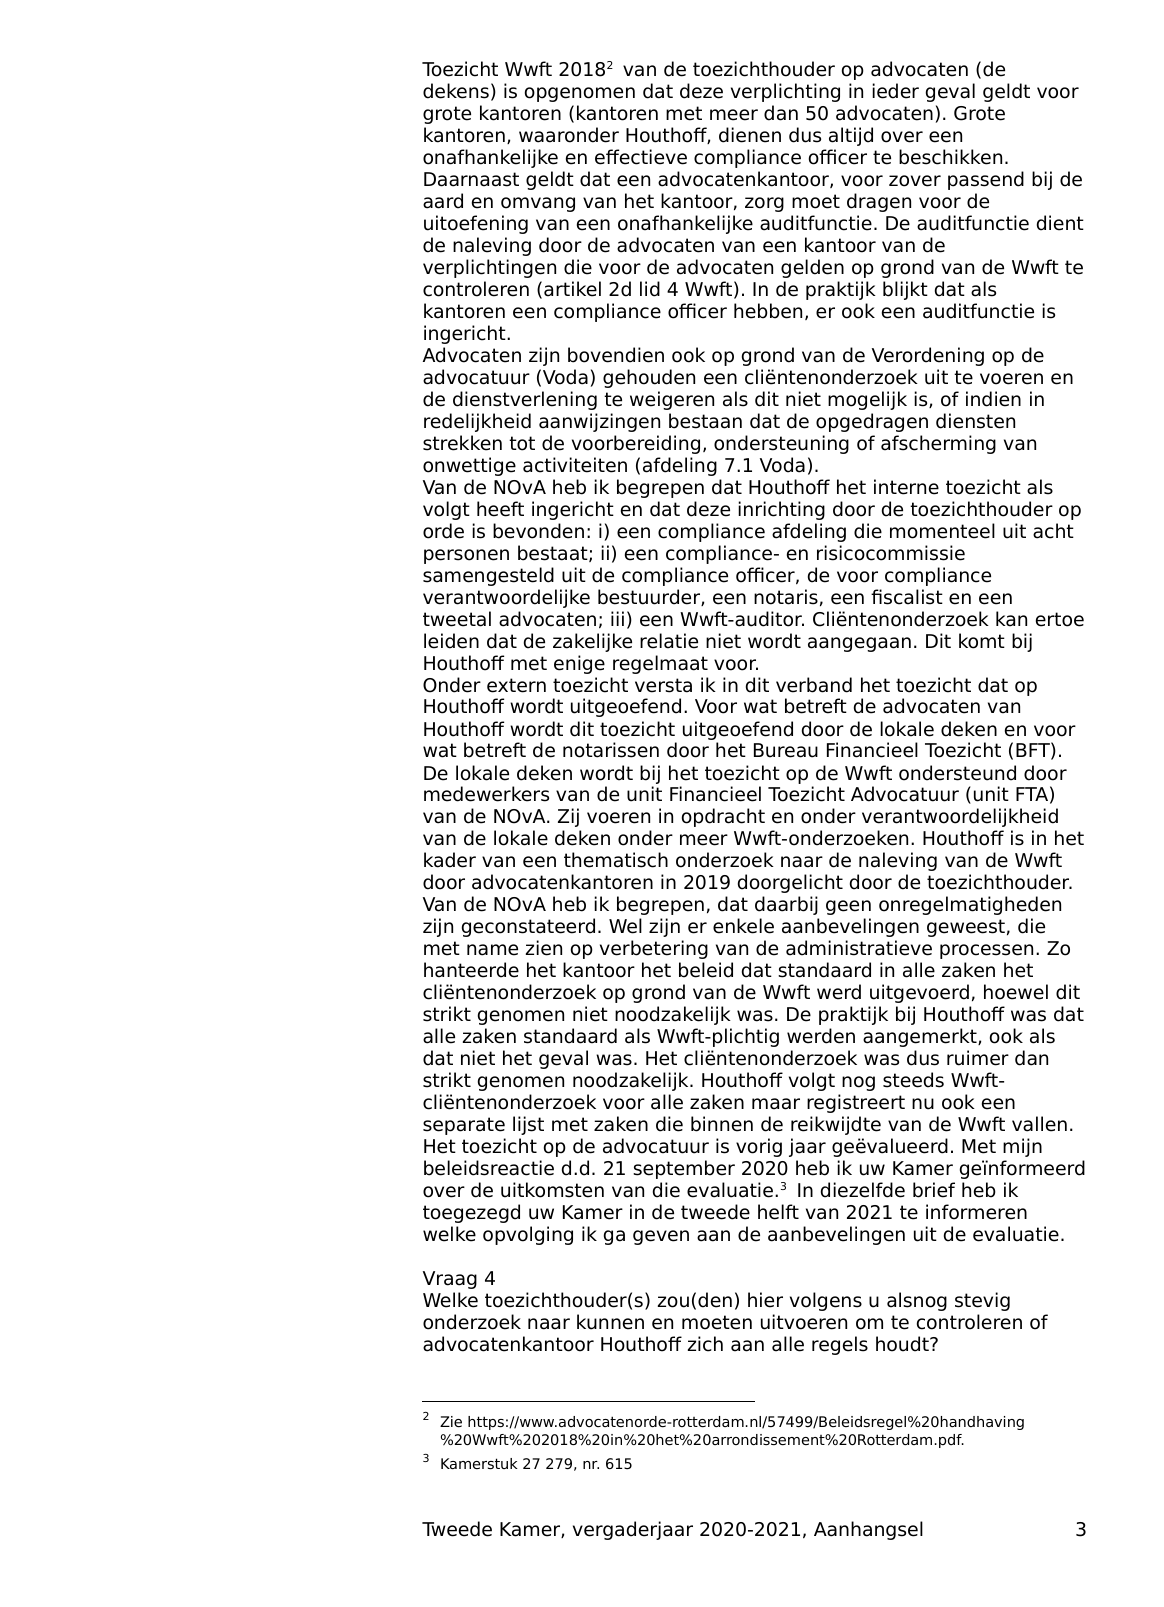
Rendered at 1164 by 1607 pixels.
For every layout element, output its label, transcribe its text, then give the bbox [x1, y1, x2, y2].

text Advocaten zijn bovendien ook op grond van de Verordening op de advocatuur (Voda) gehouden een cliëntenonderzoek uit te voeren en de dienstverlening te weigeren als dit niet mogelijk is, of indien in redelijkheid aanwijzingen bestaan dat de opgedragen diensten strekken tot de voorbereiding, ondersteuning of afscherming van onwettige activiteiten (afdeling 7.1 Voda). [422, 345, 1087, 477]
text Welke toezichthouder(s) zou(den) hier volgens u alsnog stevig onderzoek naar kunnen en moeten uitvoeren om te controleren of advocatenkantoor Houthoff zich aan alle regels houdt? [422, 1290, 1087, 1356]
text De lokale deken wordt bij het toezicht op de Wwft ondersteund door medewerkers van de unit Financieel Toezicht Advocatuur (unit FTA) van de NOvA. Zij voeren in opdracht en onder verantwoordelijkheid van de lokale deken onder meer Wwft-onderzoeken. Houthoff is in het kader van een thematisch onderzoek naar de naleving van de Wwft door advocatenkantoren in 2019 doorgelicht door de toezichthouder. Van de NOvA heb ik begrepen, dat daarbij geen onregelmatigheden zijn geconstateerd. Wel zijn er enkele aanbevelingen geweest, die met name zien op verbetering van de administratieve processen. Zo hanteerde het kantoor het beleid dat standaard in alle zaken het cliëntenonderzoek op grond van de Wwft werd uitgevoerd, hoewel dit strikt genomen niet noodzakelijk was. De praktijk bij Houthoff was dat alle zaken standaard als Wwft-plichtig werden aangemerkt, ook als dat niet het geval was. Het cliëntenonderzoek was dus ruimer dan strikt genomen noodzakelijk. Houthoff volgt nog steeds Wwft-cliëntenonderzoek voor alle zaken maar registreert nu ook een separate lijst met zaken die binnen de reikwijdte van de Wwft vallen. [422, 762, 1087, 1136]
text Zie https://www.advocatenorde-rotterdam.nl/57499/Beleidsregel%20handhaving%20Wwft%202018%20in%20het%20arrondissement%20Rotterdam.pdf. [422, 1410, 1087, 1449]
text Van de NOvA heb ik begrepen dat Houthoff het interne toezicht als volgt heeft ingericht en dat deze inrichting door de toezichthouder op orde is bevonden: i) een compliance afdeling die momenteel uit acht personen bestaat; ii) een compliance- en risicocommissie samengesteld uit de compliance officer, de voor compliance verantwoordelijke bestuurder, een notaris, een fiscalist en een tweetal advocaten; iii) een Wwft-auditor. Cliëntenonderzoek kan ertoe leiden dat de zakelijke relatie niet wordt aangegaan. Dit komt bij Houthoff met enige regelmaat voor. [422, 477, 1087, 674]
text Het toezicht op de advocatuur is vorig jaar geëvalueerd. Met mijn beleidsreactie d.d. 21 september 2020 heb ik uw Kamer geïnformeerd over de uitkomsten van die evaluatie. In diezelfde brief heb ik toegezegd uw Kamer in de tweede helft van 2021 te informeren welke opvolging ik ga geven aan de aanbevelingen uit de evaluatie. [422, 1136, 1087, 1246]
text Toezicht Wwft 2018 van de toezichthouder op advocaten (de dekens) is opgenomen dat deze verplichting in ieder geval geldt voor grote kantoren (kantoren met meer dan 50 advocaten). Grote kantoren, waaronder Houthoff, dienen dus altijd over een onafhankelijke en effectieve compliance officer te beschikken. Daarnaast geldt dat een advocatenkantoor, voor zover passend bij de aard en omvang van het kantoor, zorg moet dragen voor de uitoefening van een onafhankelijke auditfunctie. De auditfunctie dient de naleving door de advocaten van een kantoor van de verplichtingen die voor de advocaten gelden op grond van de Wwft te controleren (artikel 2d lid 4 Wwft). In de praktijk blijkt dat als kantoren een compliance officer hebben, er ook een auditfunctie is ingericht. [422, 59, 1087, 345]
text Kamerstuk 27 279, nr. 615 [422, 1452, 1087, 1474]
text Onder extern toezicht versta ik in dit verband het toezicht dat op Houthoff wordt uitgeoefend. Voor wat betreft de advocaten van Houthoff wordt dit toezicht uitgeoefend door de lokale deken en voor wat betreft de notarissen door het Bureau Financieel Toezicht (BFT). [422, 674, 1087, 762]
text Vraag 4 [422, 1268, 1087, 1290]
